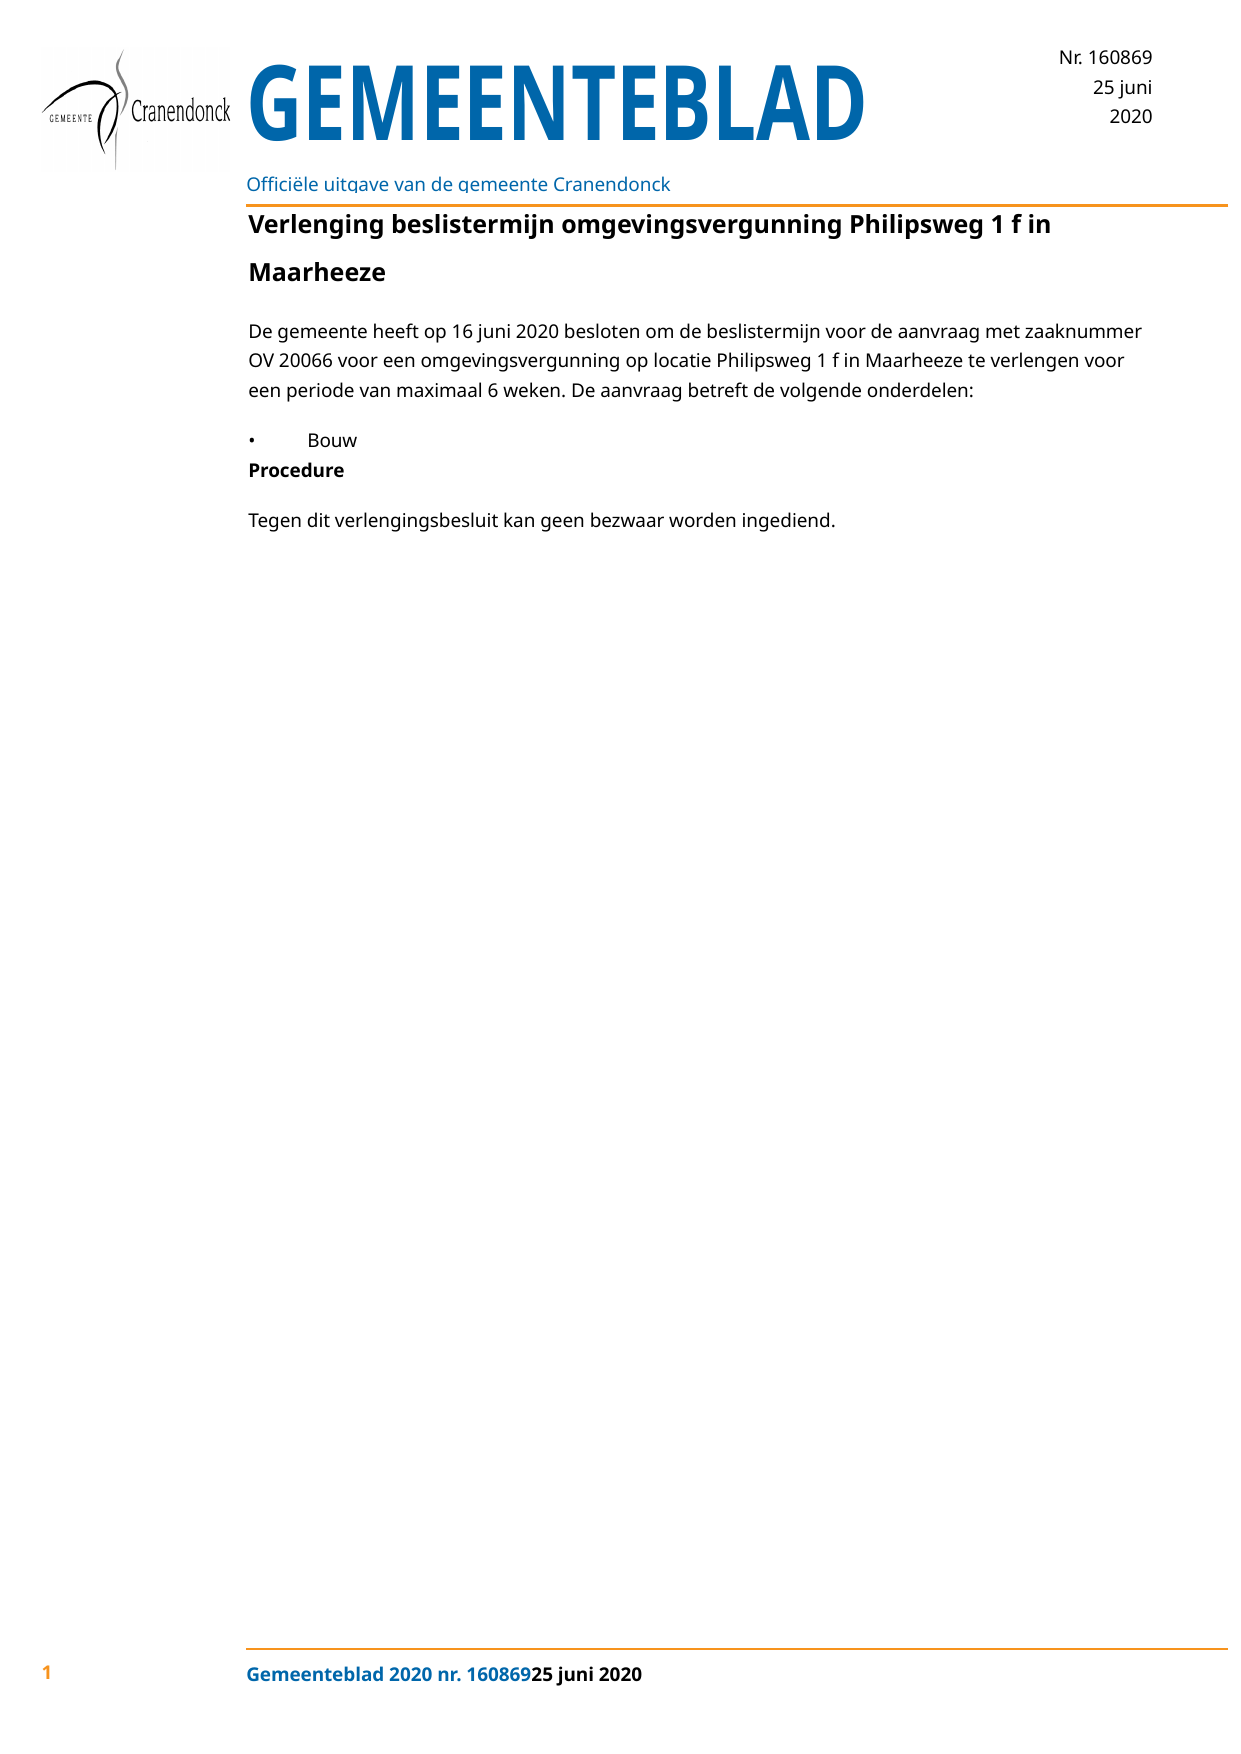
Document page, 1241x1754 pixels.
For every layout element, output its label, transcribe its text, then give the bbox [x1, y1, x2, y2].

list Bouw [248, 427, 1152, 453]
text De gemeente heeft op 16 juni 2020 besloten om de beslistermijn voor de aanvraag met zaaknummer OV 20066 voor een omgevingsvergunning op locatie Philipsweg 1 f in Maarheeze te verlengen voor een periode van maximaal 6 weken. De aanvraag betreft de volgende onderdelen: [248, 318, 1152, 403]
text Verlenging beslistermijn omgevingsvergunning Philipsweg 1 f in Maarheeze [248, 207, 1152, 288]
text Procedure [248, 457, 1152, 483]
text Tegen dit verlengingsbesluit kan geen bezwaar worden ingediend. [248, 507, 1152, 533]
picture [41, 47, 231, 172]
